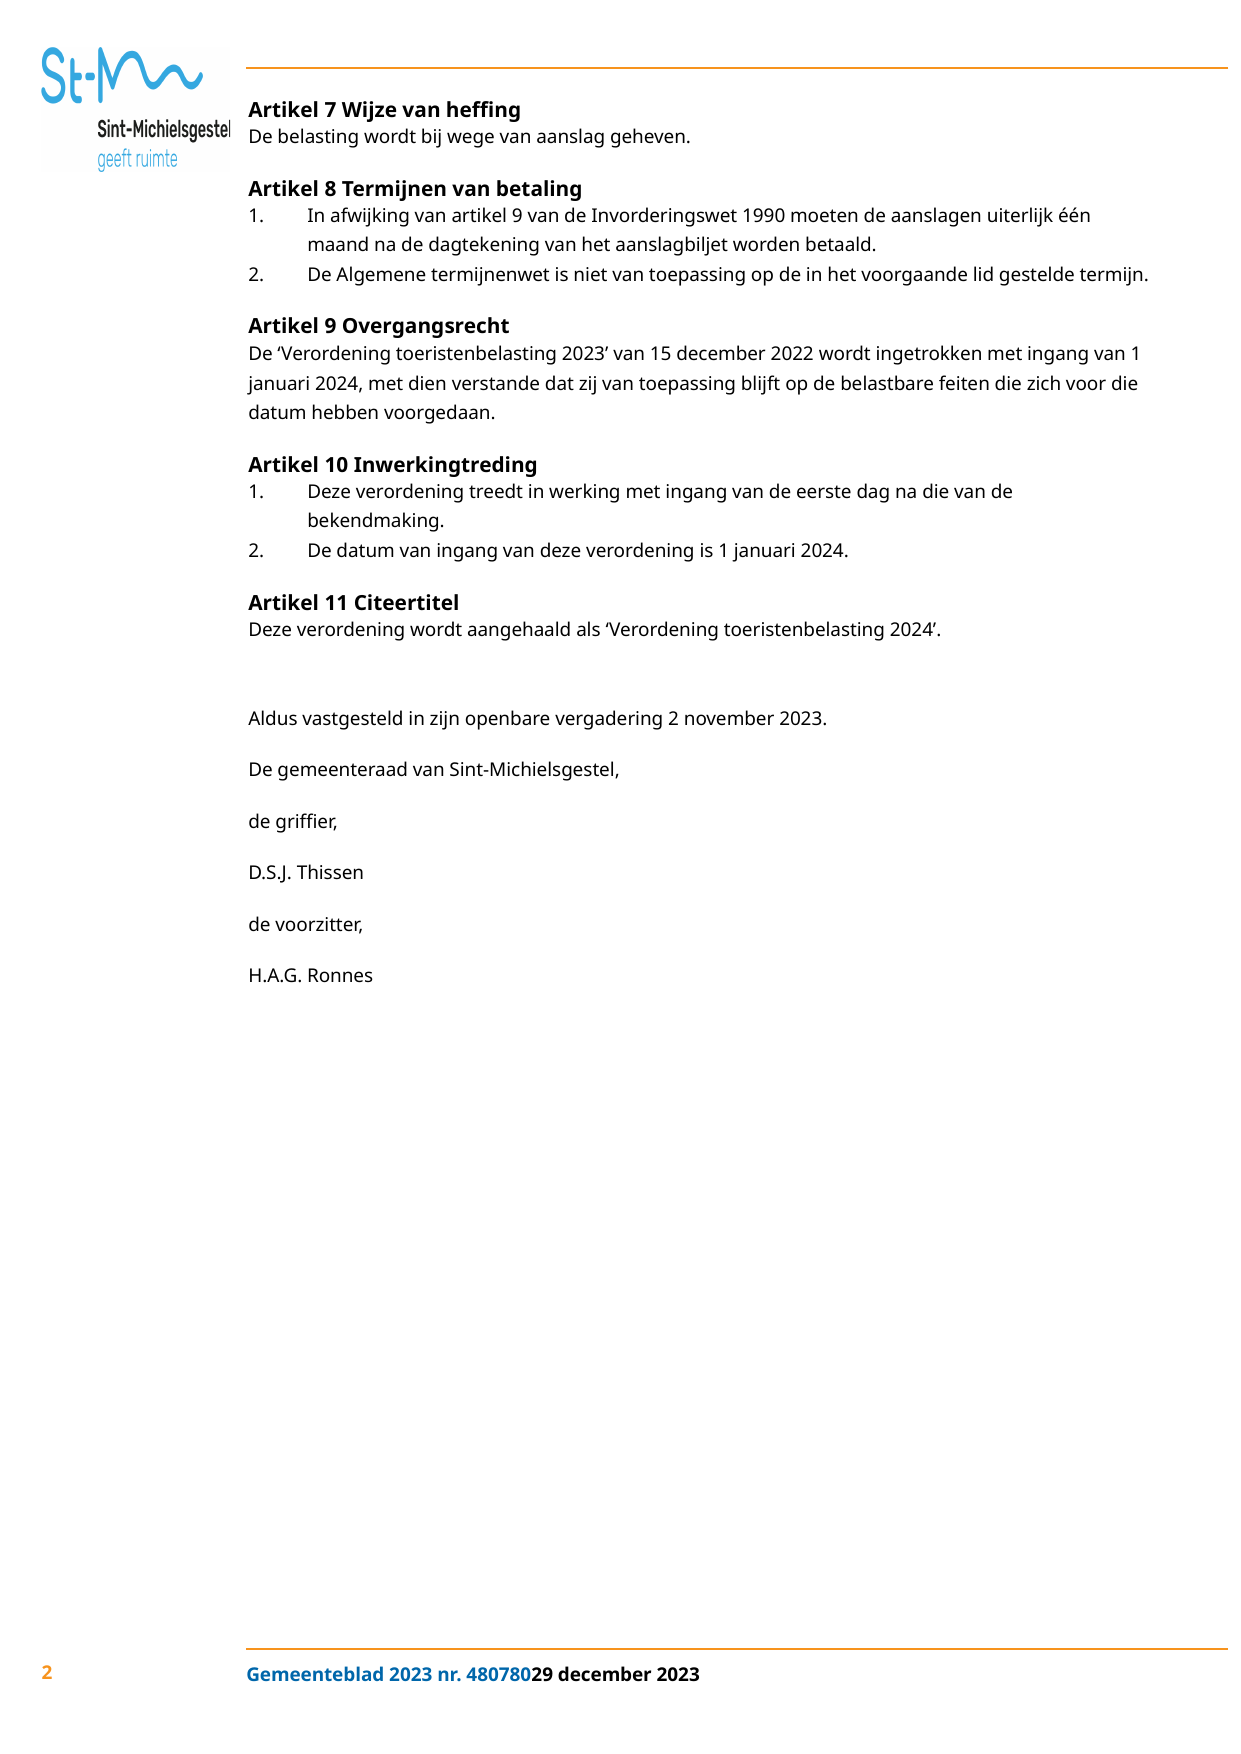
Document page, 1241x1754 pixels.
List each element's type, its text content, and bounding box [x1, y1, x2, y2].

picture [41, 47, 231, 172]
text H.A.G. Ronnes [248, 962, 1152, 988]
text de griffier, [248, 808, 1152, 833]
text Artikel 7 Wijze van heffing [248, 95, 1152, 123]
text de voorzitter, [248, 911, 1152, 936]
text Aldus vastgesteld in zijn openbare vergadering 2 november 2023. [248, 705, 1152, 731]
text Artikel 11 Citeertitel [248, 588, 1152, 616]
text D.S.J. Thissen [248, 859, 1152, 885]
text Deze verordening wordt aangehaald als ‘Verordening toeristenbelasting 2024’. [248, 616, 1152, 642]
text Artikel 8 Termijnen van betaling [248, 174, 1152, 202]
text De ‘Verordening toeristenbelasting 2023’ van 15 december 2022 wordt ingetrokken met ingang van 1 januari 2024, met dien verstande dat zij van toepassing blijft op de belastbare feiten die zich voor die datum hebben voorgedaan. [248, 340, 1152, 425]
list Deze verordening treedt in werking met ingang van de eerste dag na die van de bekendmaking. [248, 478, 1152, 533]
list De datum van ingang van deze verordening is 1 januari 2024. [248, 537, 1152, 563]
text De gemeenteraad van Sint-Michielsgestel, [248, 756, 1152, 782]
text Artikel 10 Inwerkingtreding [248, 450, 1152, 478]
list De Algemene termijnenwet is niet van toepassing op de in het voorgaande lid gestelde termijn. [248, 261, 1152, 287]
list In afwijking van artikel 9 van de Invorderingswet 1990 moeten de aanslagen uiterlijk één maand na de dagtekening van het aanslagbiljet worden betaald. [248, 202, 1152, 257]
text De belasting wordt bij wege van aanslag geheven. [248, 123, 1152, 149]
text Artikel 9 Overgangsrecht [248, 312, 1152, 340]
